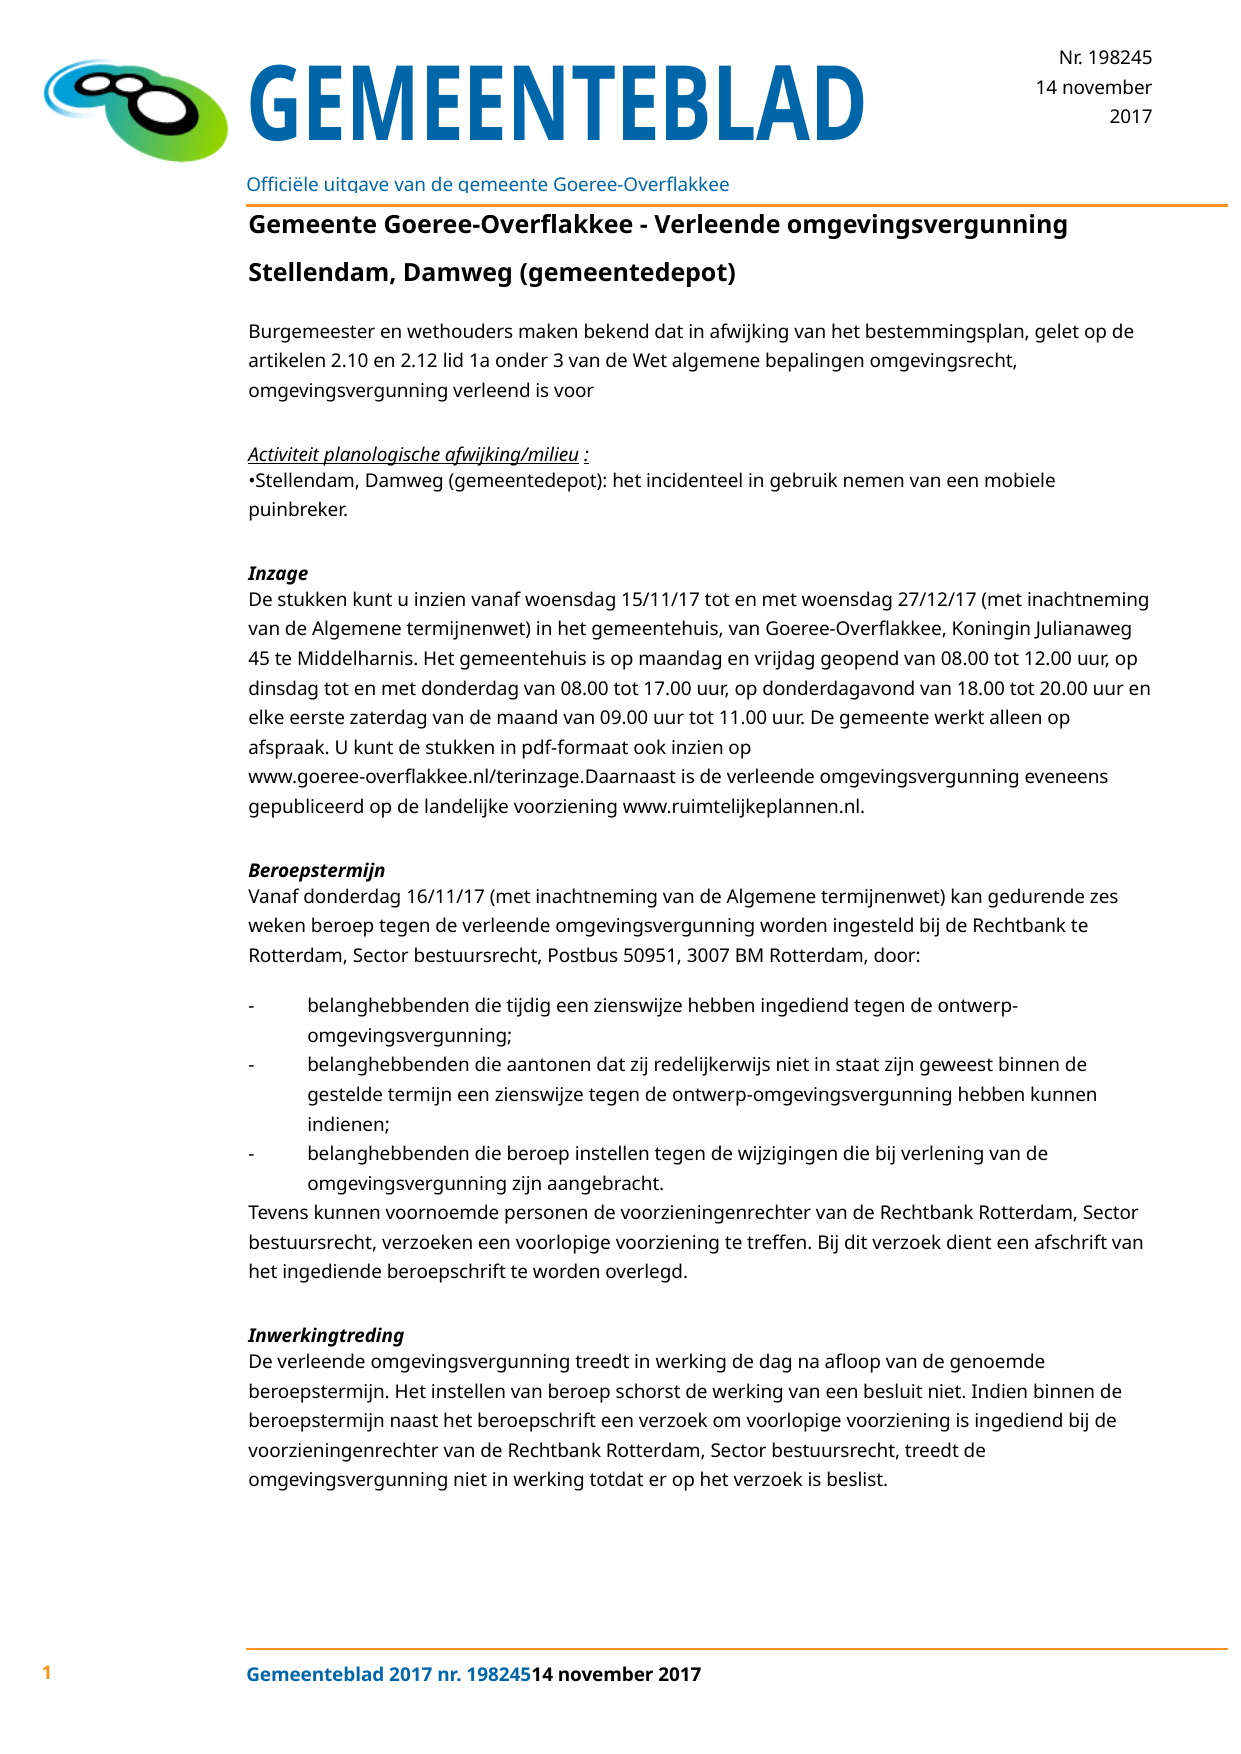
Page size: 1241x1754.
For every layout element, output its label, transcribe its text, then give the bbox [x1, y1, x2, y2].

picture [41, 47, 231, 172]
text Inzage [248, 560, 1152, 586]
text Activiteit planologische afwijking/milieu : [248, 441, 1152, 467]
text De stukken kunt u inzien vanaf woensdag 15/11/17 tot en met woensdag 27/12/17 (met inachtneming van de Algemene termijnenwet) in het gemeentehuis, van Goeree-Overflakkee, Koningin Julianaweg 45 te Middelharnis. Het gemeentehuis is op maandag en vrijdag geopend van 08.00 tot 12.00 uur, op dinsdag tot en met donderdag van 08.00 tot 17.00 uur, op donderdagavond van 18.00 tot 20.00 uur en elke eerste zaterdag van de maand van 09.00 uur tot 11.00 uur. De gemeente werkt alleen op afspraak. U kunt de stukken in pdf-formaat ook inzien op www.goeree-overflakkee.nl/terinzage.Daarnaast is de verleende omgevingsvergunning eveneens gepubliceerd op de landelijke voorziening www.ruimtelijkeplannen.nl. [248, 586, 1152, 819]
text Gemeente Goeree-Overflakkee - Verleende omgevingsvergunning Stellendam, Damweg (gemeentedepot) [248, 207, 1152, 288]
list belanghebbenden die tijdig een zienswijze hebben ingediend tegen de ontwerp-omgevingsvergunning; [248, 992, 1152, 1048]
text Inwerkingtreding [248, 1323, 1152, 1348]
text Vanaf donderdag 16/11/17 (met inachtneming van de Algemene termijnenwet) kan gedurende zes weken beroep tegen de verleende omgevingsvergunning worden ingesteld bij de Rechtbank te Rotterdam, Sector bestuursrecht, Postbus 50951, 3007 BM Rotterdam, door: [248, 883, 1152, 968]
text •Stellendam, Damweg (gemeentedepot): het incidenteel in gebruik nemen van een mobiele puinbreker. [248, 467, 1152, 522]
text Burgemeester en wethouders maken bekend dat in afwijking van het bestemmingsplan, gelet op de artikelen 2.10 en 2.12 lid 1a onder 3 van de Wet algemene bepalingen omgevingsrecht, omgevingsvergunning verleend is voor [248, 318, 1152, 403]
text De verleende omgevingsvergunning treedt in werking de dag na afloop van de genoemde beroepstermijn. Het instellen van beroep schorst de werking van een besluit niet. Indien binnen de beroepstermijn naast het beroepschrift een verzoek om voorlopige voorziening is ingediend bij de voorzieningenrechter van de Rechtbank Rotterdam, Sector bestuursrecht, treedt de omgevingsvergunning niet in werking totdat er op het verzoek is beslist. [248, 1348, 1152, 1492]
list belanghebbenden die aantonen dat zij redelijkerwijs niet in staat zijn geweest binnen de gestelde termijn een zienswijze tegen de ontwerp-omgevingsvergunning hebben kunnen indienen; [248, 1052, 1152, 1136]
text Beroepstermijn [248, 857, 1152, 883]
text Tevens kunnen voornoemde personen de voorzieningenrechter van de Rechtbank Rotterdam, Sector bestuursrecht, verzoeken een voorlopige voorziening te treffen. Bij dit verzoek dient een afschrift van het ingediende beroepschrift te worden overlegd. [248, 1199, 1152, 1284]
list belanghebbenden die beroep instellen tegen de wijzigingen die bij verlening van de omgevingsvergunning zijn aangebracht. [248, 1140, 1152, 1196]
